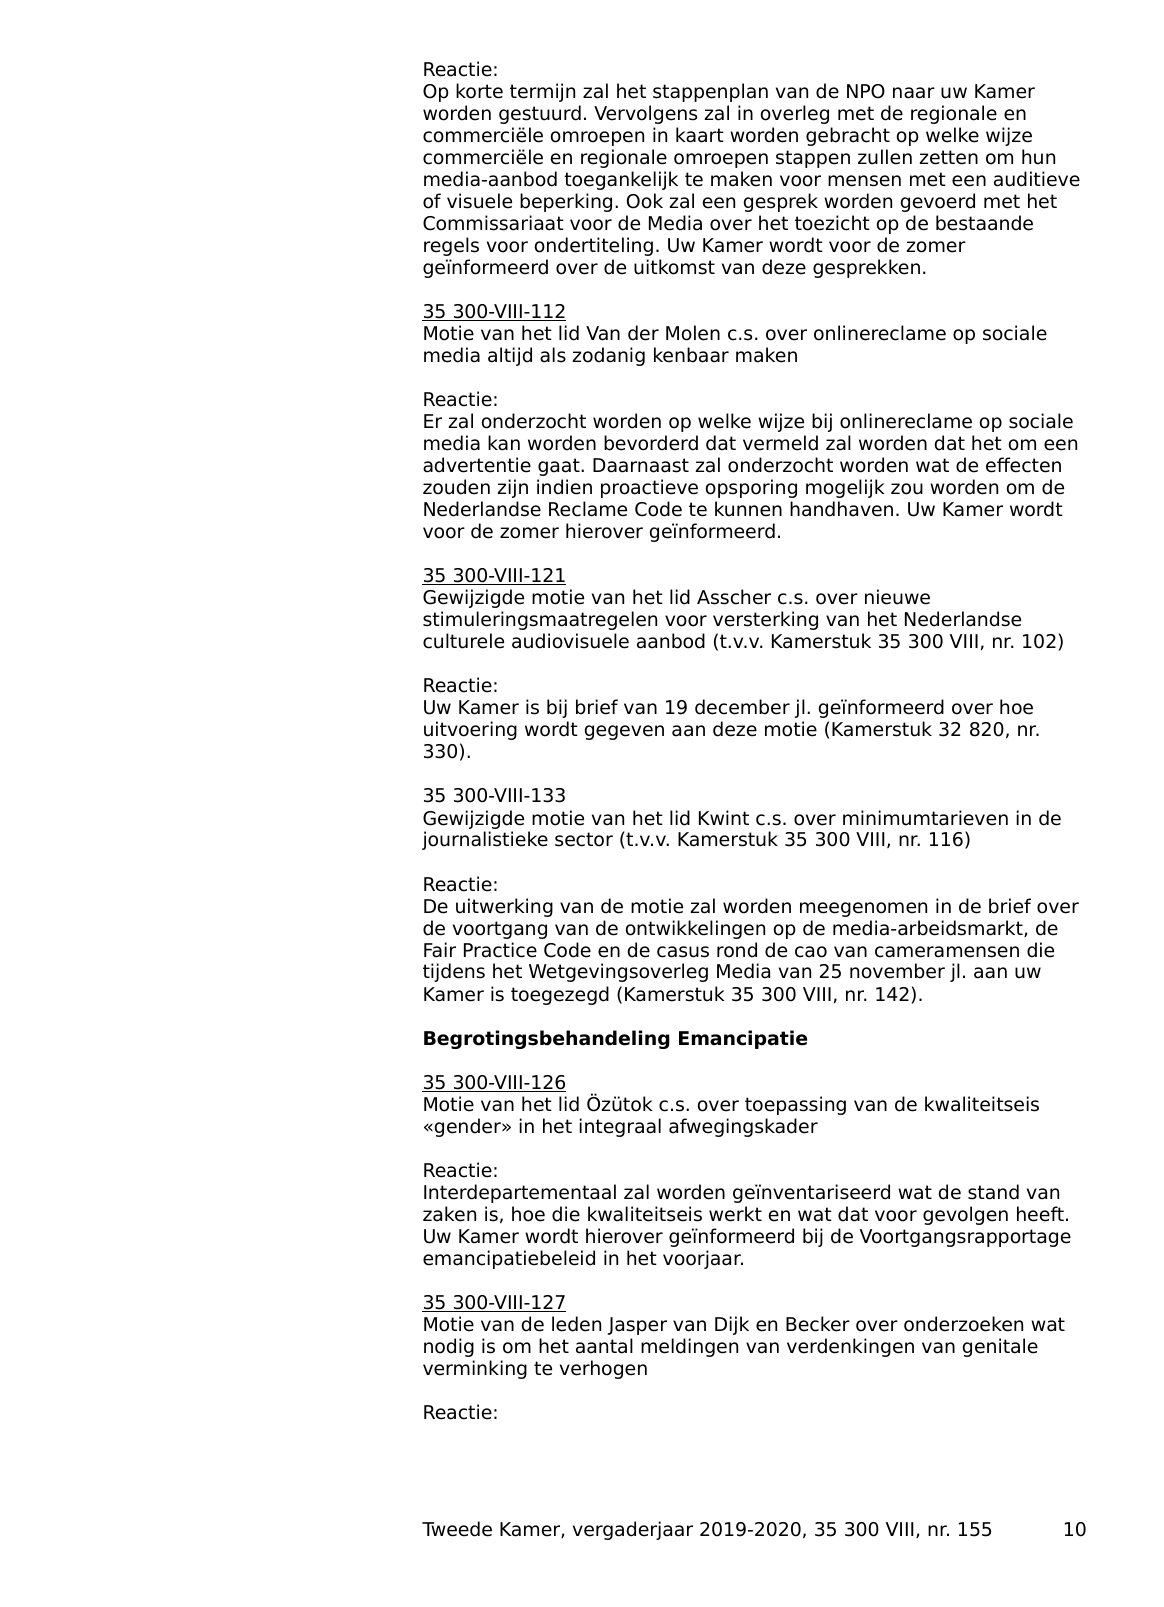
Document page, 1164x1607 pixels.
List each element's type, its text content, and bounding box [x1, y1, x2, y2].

text Interdepartementaal zal worden geïnventariseerd wat de stand van zaken is, hoe die kwaliteitseis werkt en wat dat voor gevolgen heeft. [422, 1182, 1087, 1226]
text Er zal onderzocht worden op welke wijze bij onlinereclame op sociale media kan worden bevorderd dat vermeld zal worden dat het om een advertentie gaat. Daarnaast zal onderzocht worden wat de effecten zouden zijn indien proactieve opsporing mogelijk zou worden om de Nederlandse Reclame Code te kunnen handhaven. Uw Kamer wordt voor de zomer hierover geïnformeerd. [422, 411, 1087, 543]
text 35 300-VIII-133 [422, 785, 1087, 807]
text De uitwerking van de motie zal worden meegenomen in de brief over de voortgang van de ontwikkelingen op de media-arbeidsmarkt, de Fair Practice Code en de casus rond de cao van cameramensen die tijdens het Wetgevingsoverleg Media van 25 november jl. aan uw Kamer is toegezegd (Kamerstuk 35 300 VIII, nr. 142). [422, 896, 1087, 1005]
text 35 300-VIII-126 [422, 1072, 1087, 1094]
subtitle Begrotingsbehandeling Emancipatie [422, 1028, 1087, 1049]
text Reactie: [422, 675, 1087, 697]
text Reactie: [422, 1402, 1087, 1424]
text Op korte termijn zal het stappenplan van de NPO naar uw Kamer worden gestuurd. Vervolgens zal in overleg met de regionale en commerciële omroepen in kaart worden gebracht op welke wijze commerciële en regionale omroepen stappen zullen zetten om hun media-aanbod toegankelijk te maken voor mensen met een auditieve of visuele beperking. Ook zal een gesprek worden gevoerd met het Commissariaat voor de Media over het toezicht op de bestaande regels voor ondertiteling. Uw Kamer wordt voor de zomer geïnformeerd over de uitkomst van deze gesprekken. [422, 81, 1087, 279]
text Gewijzigde motie van het lid Asscher c.s. over nieuwe stimuleringsmaatregelen voor versterking van het Nederlandse culturele audiovisuele aanbod (t.v.v. Kamerstuk 35 300 VIII, nr. 102) [422, 587, 1087, 653]
text Gewijzigde motie van het lid Kwint c.s. over minimumtarieven in de journalistieke sector (t.v.v. Kamerstuk 35 300 VIII, nr. 116) [422, 807, 1087, 851]
text Reactie: [422, 1160, 1087, 1182]
text Motie van het lid Van der Molen c.s. over onlinereclame op sociale media altijd als zodanig kenbaar maken [422, 323, 1087, 367]
text 35 300-VIII-127 [422, 1292, 1087, 1314]
text Uw Kamer is bij brief van 19 december jl. geïnformeerd over hoe uitvoering wordt gegeven aan deze motie (Kamerstuk 32 820, nr. 330). [422, 697, 1087, 763]
text Reactie: [422, 389, 1087, 411]
text Motie van het lid Özütok c.s. over toepassing van de kwaliteitseis «gender» in het integraal afwegingskader [422, 1094, 1087, 1138]
text Reactie: [422, 59, 1087, 81]
text Motie van de leden Jasper van Dijk en Becker over onderzoeken wat nodig is om het aantal meldingen van verdenkingen van genitale verminking te verhogen [422, 1314, 1087, 1380]
text Reactie: [422, 873, 1087, 896]
text 35 300-VIII-121 [422, 565, 1087, 587]
text Uw Kamer wordt hierover geïnformeerd bij de Voortgangsrapportage emancipatiebeleid in het voorjaar. [422, 1226, 1087, 1270]
text 35 300-VIII-112 [422, 301, 1087, 323]
